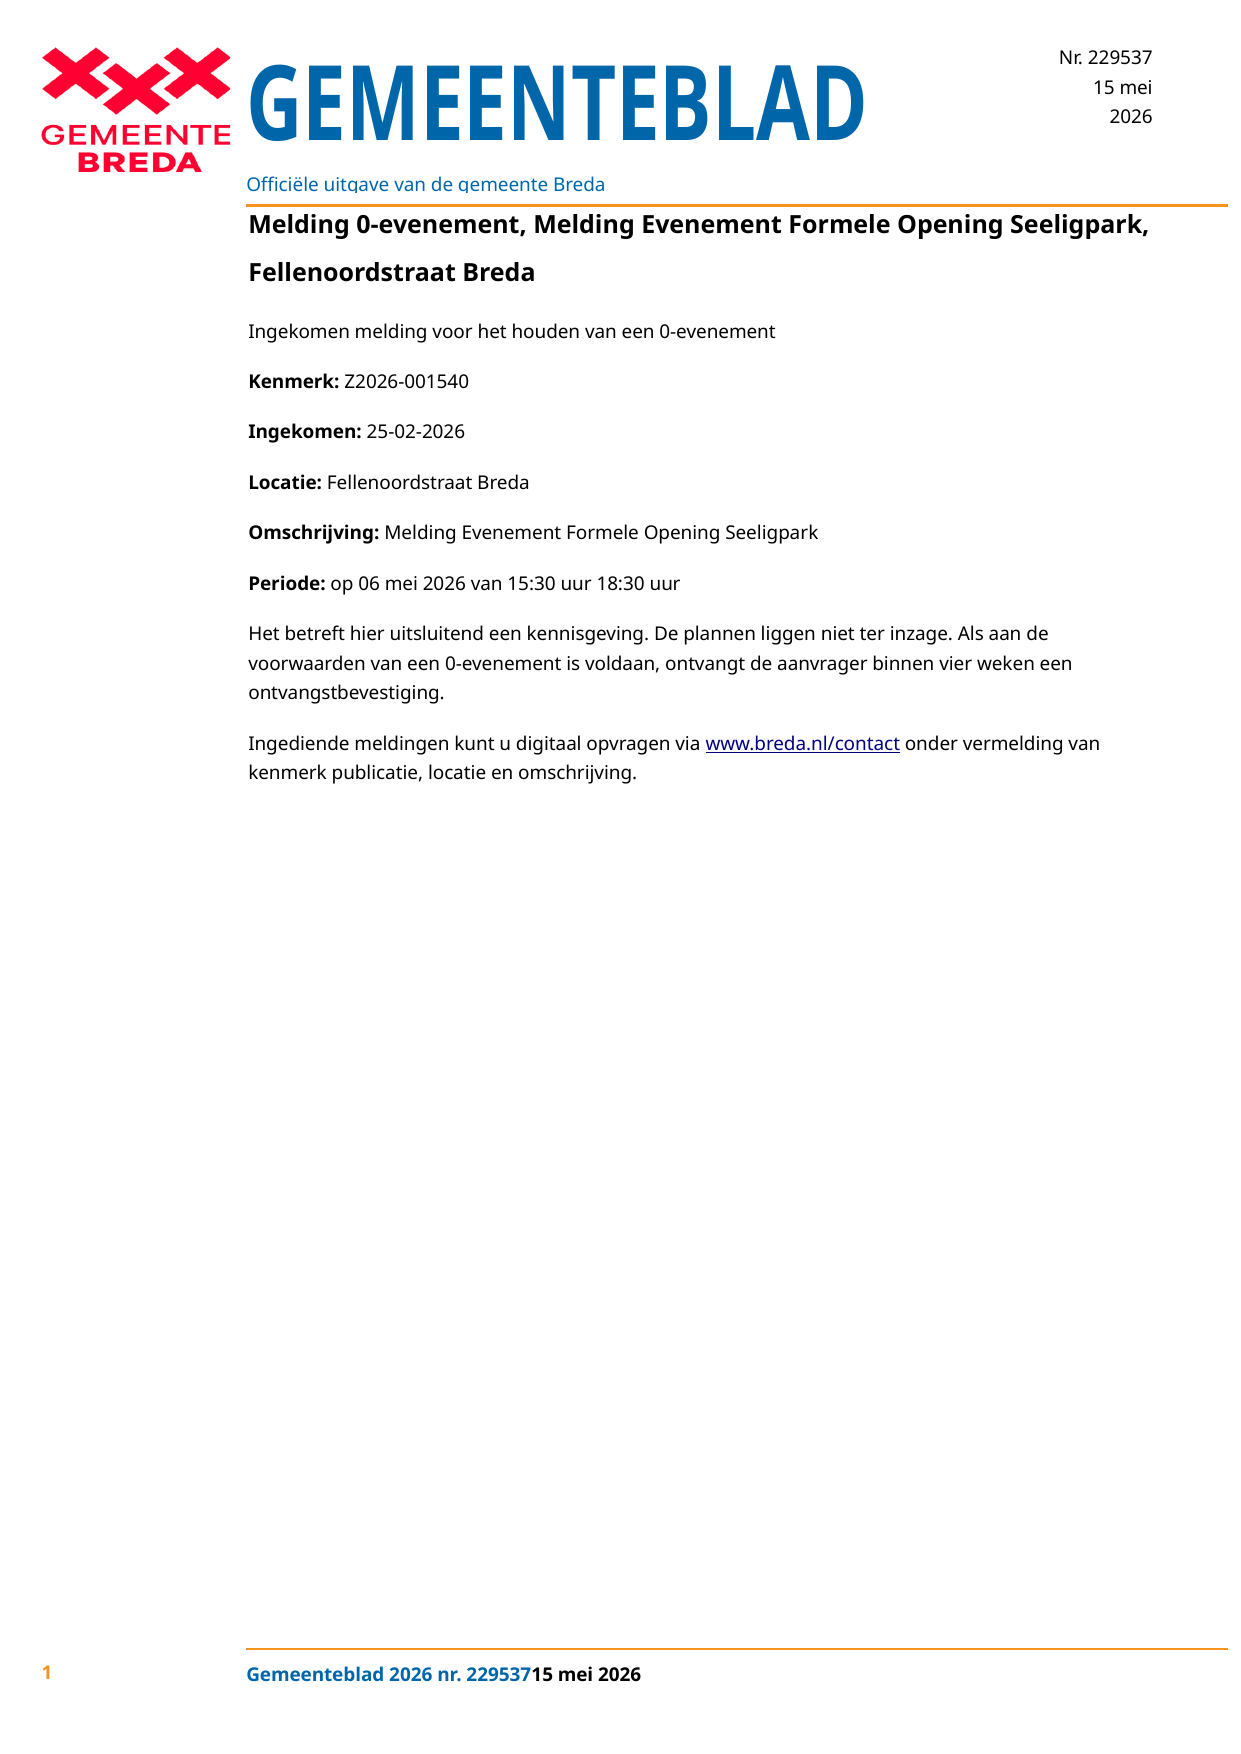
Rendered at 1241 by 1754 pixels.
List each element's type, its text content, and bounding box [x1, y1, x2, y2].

text Het betreft hier uitsluitend een kennisgeving. De plannen liggen niet ter inzage. Als aan de voorwaarden van een 0-evenement is voldaan, ontvangt de aanvrager binnen vier weken een ontvangstbevestiging. [248, 620, 1152, 705]
picture [41, 47, 231, 172]
text Ingekomen melding voor het houden van een 0-evenement [248, 318, 1152, 344]
text Omschrijving: Melding Evenement Formele Opening Seeligpark [248, 519, 1152, 545]
text Melding 0-evenement, Melding Evenement Formele Opening Seeligpark, Fellenoordstraat Breda [248, 207, 1152, 288]
text Kenmerk: Z2026-001540 [248, 368, 1152, 394]
text Locatie: Fellenoordstraat Breda [248, 469, 1152, 495]
text Ingekomen: 25-02-2026 [248, 419, 1152, 444]
text Ingediende meldingen kunt u digitaal opvragen via www.breda.nl/contact onder vermelding van kenmerk publicatie, locatie en omschrijving. [248, 730, 1152, 785]
text Periode: op 06 mei 2026 van 15:30 uur 18:30 uur [248, 570, 1152, 596]
